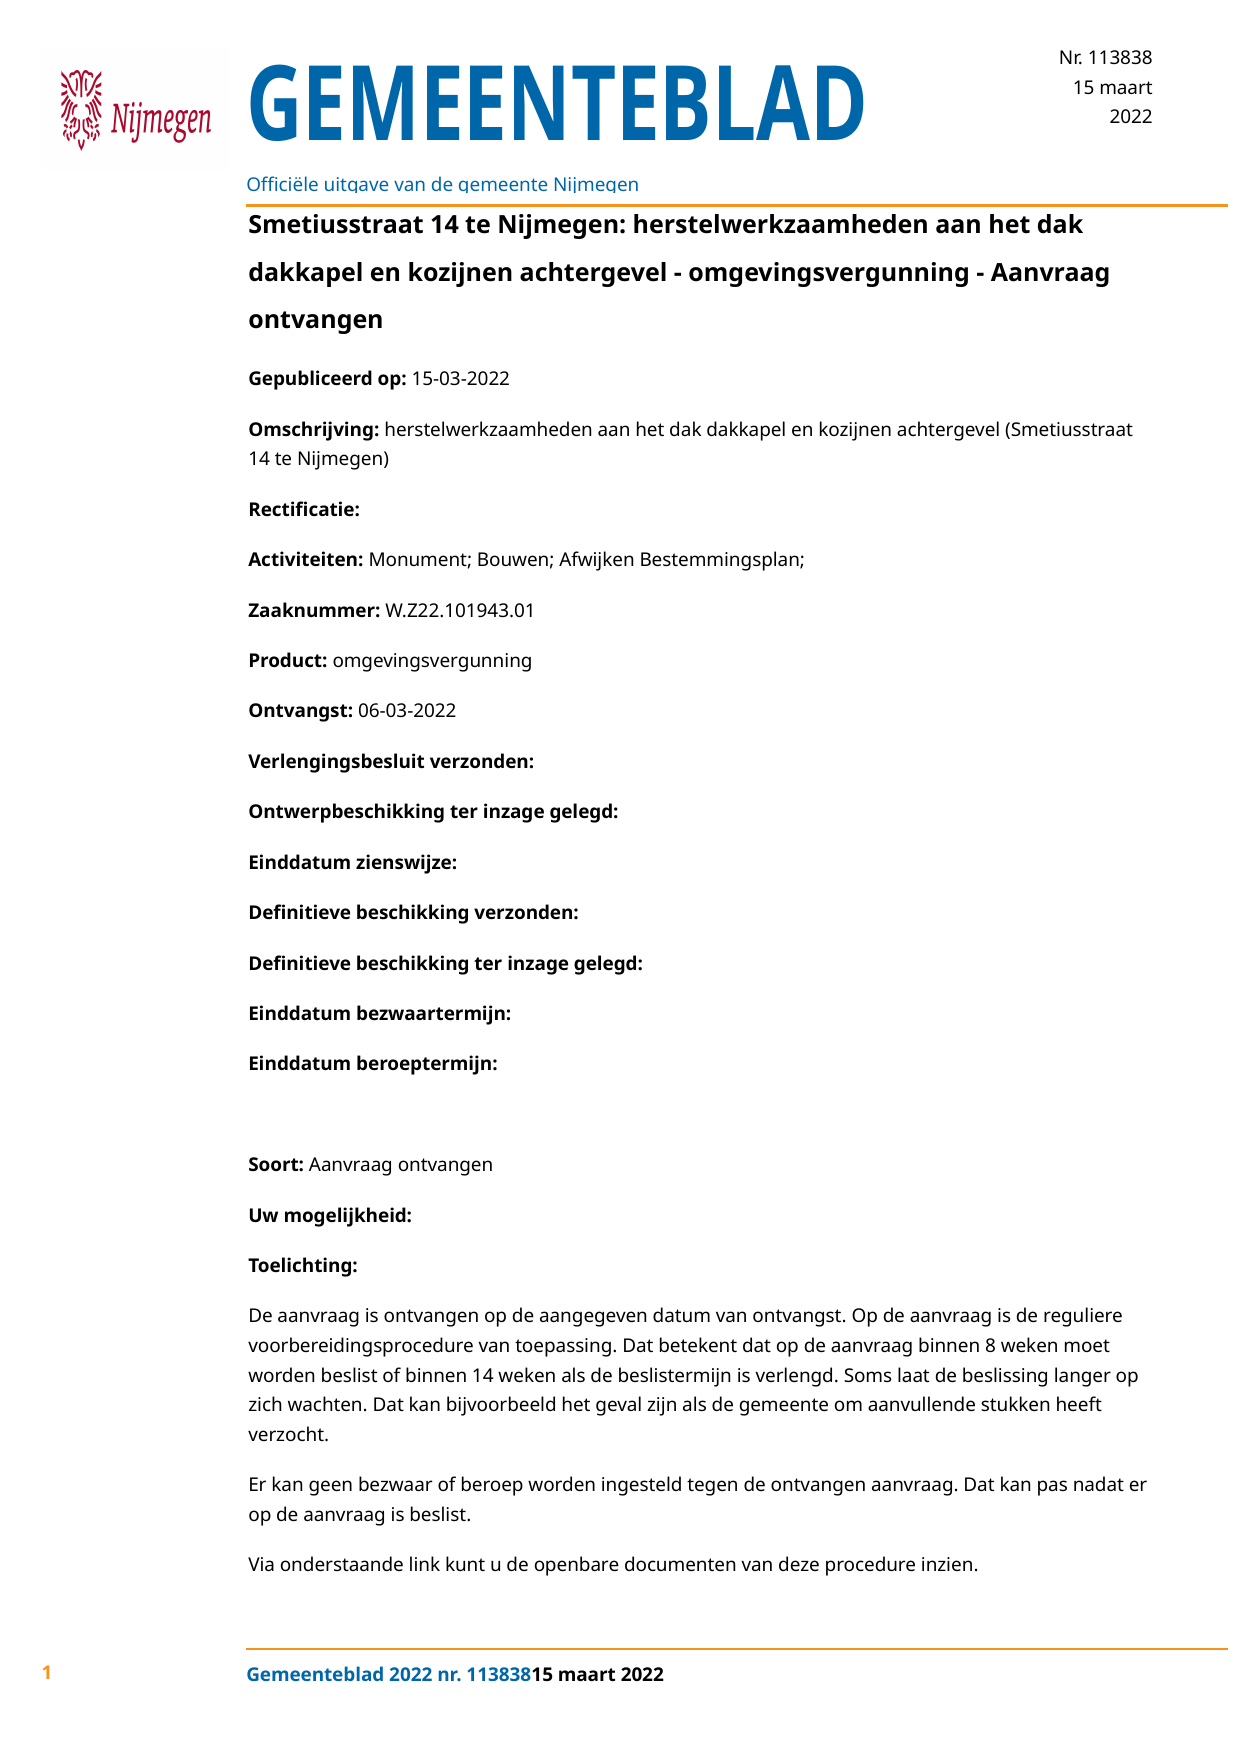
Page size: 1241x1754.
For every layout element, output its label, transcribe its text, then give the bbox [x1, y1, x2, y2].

text Gepubliceerd op: 15-03-2022 [248, 366, 1152, 391]
text Er kan geen bezwaar of beroep worden ingesteld tegen de ontvangen aanvraag. Dat kan pas nadat er op de aanvraag is beslist. [248, 1471, 1152, 1527]
text Definitieve beschikking verzonden: [248, 899, 1152, 925]
text Definitieve beschikking ter inzage gelegd: [248, 950, 1152, 975]
text Ontvangst: 06-03-2022 [248, 698, 1152, 723]
text Activiteiten: Monument; Bouwen; Afwijken Bestemmingsplan; [248, 546, 1152, 572]
text Verlengingsbesluit verzonden: [248, 748, 1152, 774]
text Uw mogelijkheid: [248, 1202, 1152, 1227]
text Soort: Aanvraag ontvangen [248, 1151, 1152, 1177]
text Omschrijving: herstelwerkzaamheden aan het dak dakkapel en kozijnen achtergevel (Smetiusstraat 14 te Nijmegen) [248, 416, 1152, 471]
text Toelichting: [248, 1252, 1152, 1278]
text Smetiusstraat 14 te Nijmegen: herstelwerkzaamheden aan het dak dakkapel en kozijnen achtergevel - omgevingsvergunning - Aanvraag ontvangen [248, 207, 1152, 336]
text Rectificatie: [248, 496, 1152, 522]
picture [41, 47, 231, 172]
text Via onderstaande link kunt u de openbare documenten van deze procedure inzien. [248, 1551, 1152, 1577]
text Einddatum beroeptermijn: [248, 1051, 1152, 1076]
text Product: omgevingsvergunning [248, 647, 1152, 673]
text Einddatum zienswijze: [248, 849, 1152, 874]
text De aanvraag is ontvangen op de aangegeven datum van ontvangst. Op de aanvraag is de reguliere voorbereidingsprocedure van toepassing. Dat betekent dat op de aanvraag binnen 8 weken moet worden beslist of binnen 14 weken als de beslistermijn is verlengd. Soms laat de beslissing langer op zich wachten. Dat kan bijvoorbeeld het geval zijn als de gemeente om aanvullende stukken heeft verzocht. [248, 1303, 1152, 1447]
text Einddatum bezwaartermijn: [248, 1000, 1152, 1026]
text Zaaknummer: W.Z22.101943.01 [248, 597, 1152, 622]
text Ontwerpbeschikking ter inzage gelegd: [248, 798, 1152, 824]
